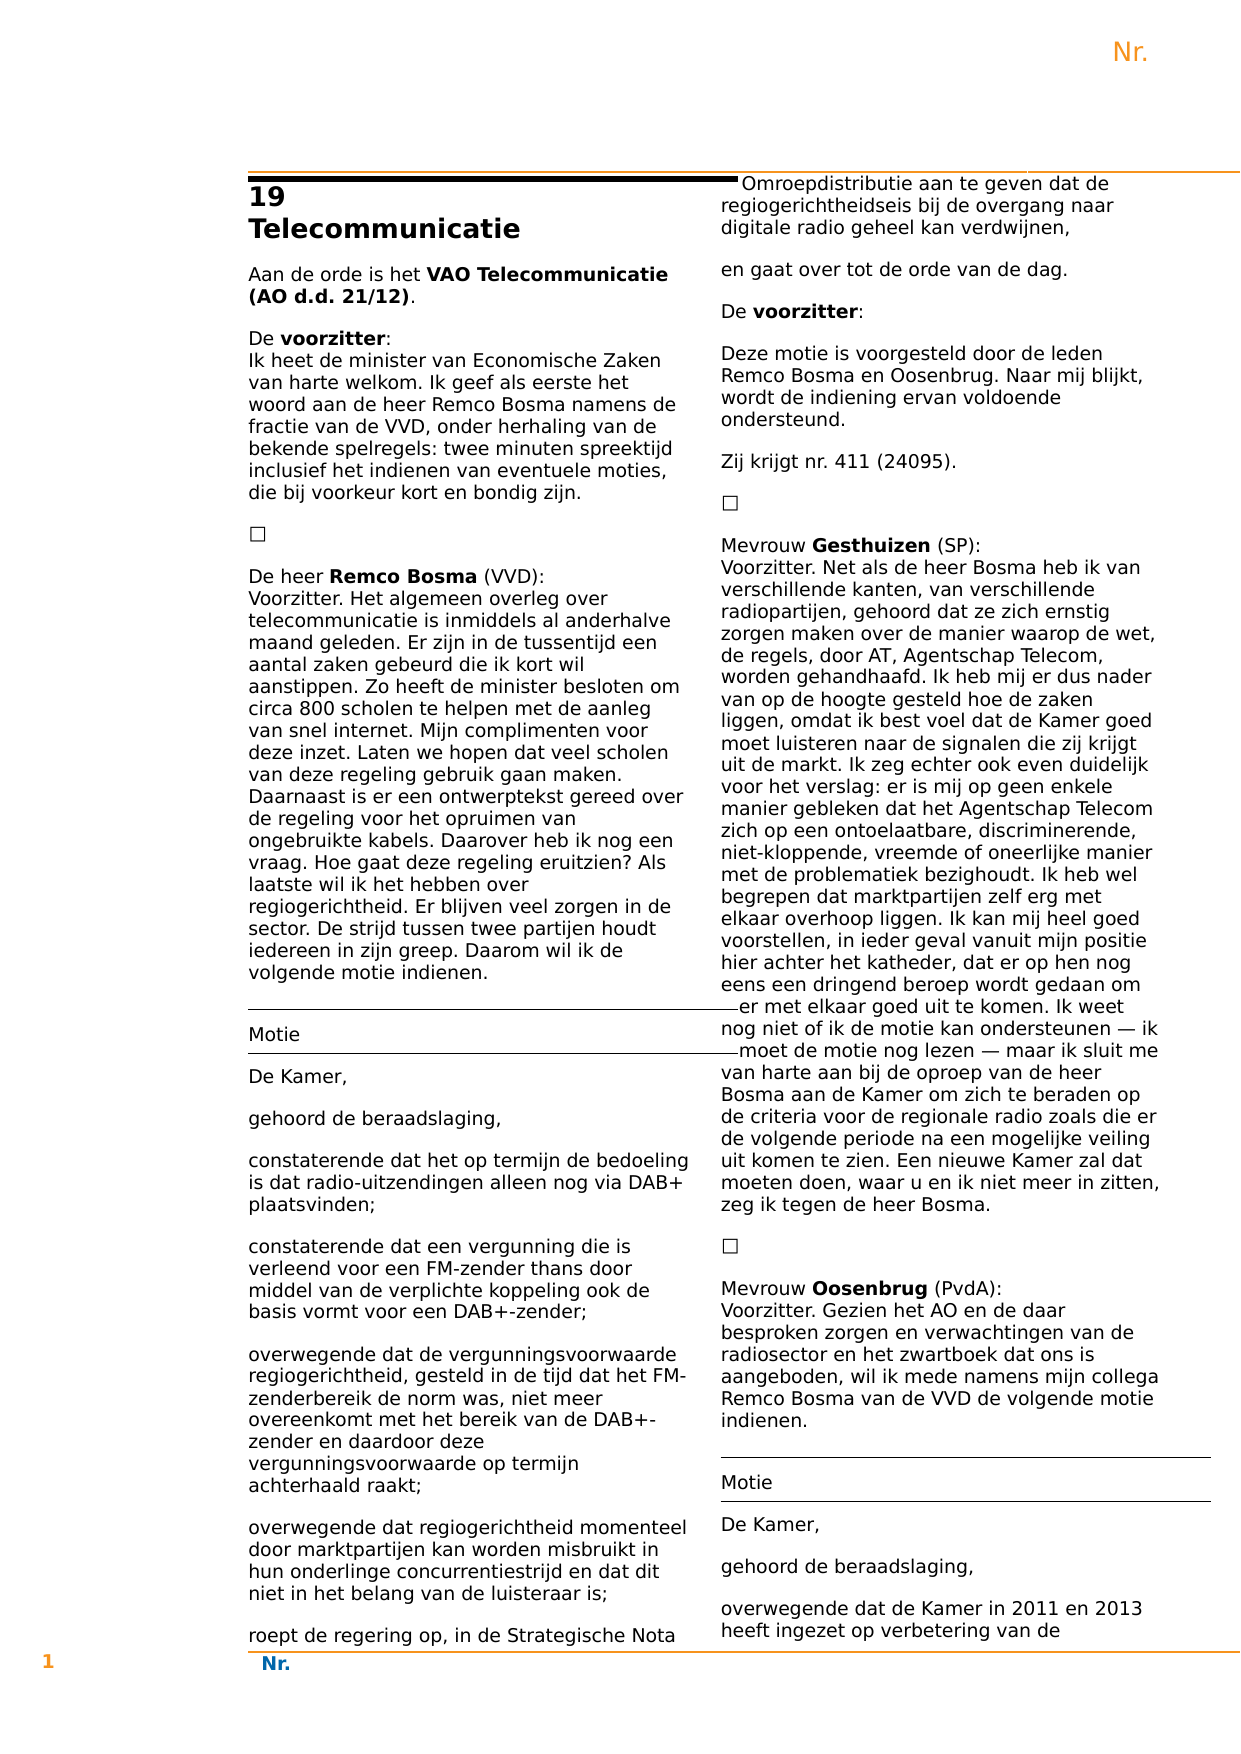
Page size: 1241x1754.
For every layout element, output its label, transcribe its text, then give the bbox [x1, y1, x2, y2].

text De voorzitter: [721, 301, 1163, 323]
text Mevrouw Oosenbrug (PvdA): [721, 1278, 1163, 1300]
text ⬜ [721, 1236, 1163, 1258]
text Voorzitter. Het algemeen overleg over telecommunicatie is inmiddels al anderhalve maand geleden. Er zijn in de tussentijd een aantal zaken gebeurd die ik kort wil aanstippen. Zo heeft de minister besloten om circa 800 scholen te helpen met de aanleg van snel internet. Mijn complimenten voor deze inzet. Laten we hopen dat veel scholen van deze regeling gebruik gaan maken. Daarnaast is er een ontwerptekst gereed over de regeling voor het opruimen van ongebruikte kabels. Daarover heb ik nog een vraag. Hoe gaat deze regeling eruitzien? Als laatste wil ik het hebben over regiogerichtheid. Er blijven veel zorgen in de sector. De strijd tussen twee partijen houdt iedereen in zijn greep. Daarom wil ik de volgende motie indienen. [248, 588, 691, 984]
text Motie [721, 1472, 1163, 1494]
text en gaat over tot de orde van de dag. [721, 259, 1163, 281]
text De voorzitter: [248, 328, 691, 350]
text Aan de orde is het VAO Telecommunicatie (AO d.d. 21/12). [248, 264, 691, 308]
text gehoord de beraadslaging, [248, 1108, 691, 1129]
text De Kamer, [721, 1514, 1163, 1536]
text gehoord de beraadslaging, [721, 1556, 1163, 1578]
text Voorzitter. Net als de heer Bosma heb ik van verschillende kanten, van verschillende radiopartijen, gehoord dat ze zich ernstig zorgen maken over de manier waarop de wet, de regels, door AT, Agentschap Telecom, worden gehandhaafd. Ik heb mij er dus nader van op de hoogte gesteld hoe de zaken liggen, omdat ik best voel dat de Kamer goed moet luisteren naar de signalen die zij krijgt uit de markt. Ik zeg echter ook even duidelijk voor het verslag: er is mij op geen enkele manier gebleken dat het Agentschap Telecom zich op een ontoelaatbare, discriminerende, niet-kloppende, vreemde of oneerlijke manier met de problematiek bezighoudt. Ik heb wel begrepen dat marktpartijen zelf erg met elkaar overhoop liggen. Ik kan mij heel goed voorstellen, in ieder geval vanuit mijn positie hier achter het katheder, dat er op hen nog eens een dringend beroep wordt gedaan om er met elkaar goed uit te komen. Ik weet nog niet of ik de motie kan ondersteunen — ik moet de motie nog lezen — maar ik sluit me van harte aan bij de oproep van de heer Bosma aan de Kamer om zich te beraden op de criteria voor de regionale radio zoals die er de volgende periode na een mogelijke veiling uit komen te zien. Een nieuwe Kamer zal dat moeten doen, waar u en ik niet meer in zitten, zeg ik tegen de heer Bosma. [721, 557, 1163, 1216]
text overwegende dat regiogerichtheid momenteel door marktpartijen kan worden misbruikt in hun onderlinge concurrentiestrijd en dat dit niet in het belang van de luisteraar is; [248, 1517, 691, 1605]
text overwegende dat de vergunningsvoorwaarde regiogerichtheid, gesteld in de tijd dat het FM-zenderbereik de norm was, niet meer overeenkomt met het bereik van de DAB+-zender en daardoor deze vergunningsvoorwaarde op termijn achterhaald raakt; [248, 1343, 691, 1497]
text Voorzitter. Gezien het AO en de daar besproken zorgen en verwachtingen van de radiosector en het zwartboek dat ons is aangeboden, wil ik mede namens mijn collega Remco Bosma van de VVD de volgende motie indienen. [721, 1300, 1163, 1432]
title 19 Telecommunicatie [248, 182, 691, 244]
text Mevrouw Gesthuizen (SP): [721, 534, 1163, 557]
text constaterende dat een vergunning die is verleend voor een FM-zender thans door middel van de verplichte koppeling ook de basis vormt voor een DAB+-zender; [248, 1236, 691, 1323]
text Deze motie is voorgesteld door de leden Remco Bosma en Oosenbrug. Naar mij blijkt, wordt de indiening ervan voldoende ondersteund. [721, 343, 1163, 431]
text roept de regering op, in de Strategische Nota [248, 1625, 691, 1647]
text ⬜ [248, 524, 691, 546]
text De Kamer, [248, 1066, 691, 1088]
text Omroepdistributie aan te geven dat de regiogerichtheidseis bij de overgang naar digitale radio geheel kan verdwijnen, [721, 173, 1163, 239]
text ⬜ [721, 493, 1163, 514]
text constaterende dat het op termijn de bedoeling is dat radio-uitzendingen alleen nog via DAB+ plaatsvinden; [248, 1149, 691, 1216]
text Ik heet de minister van Economische Zaken van harte welkom. Ik geef als eerste het woord aan de heer Remco Bosma namens de fractie van de VVD, onder herhaling van de bekende spelregels: twee minuten spreektijd inclusief het indienen van eventuele moties, die bij voorkeur kort en bondig zijn. [248, 350, 691, 504]
text overwegende dat de Kamer in 2011 en 2013 heeft ingezet op verbetering van de [721, 1598, 1163, 1642]
text De heer Remco Bosma (VVD): [248, 566, 691, 588]
text Zij krijgt nr. 411 (24095). [721, 451, 1163, 473]
text Motie [248, 1024, 691, 1046]
